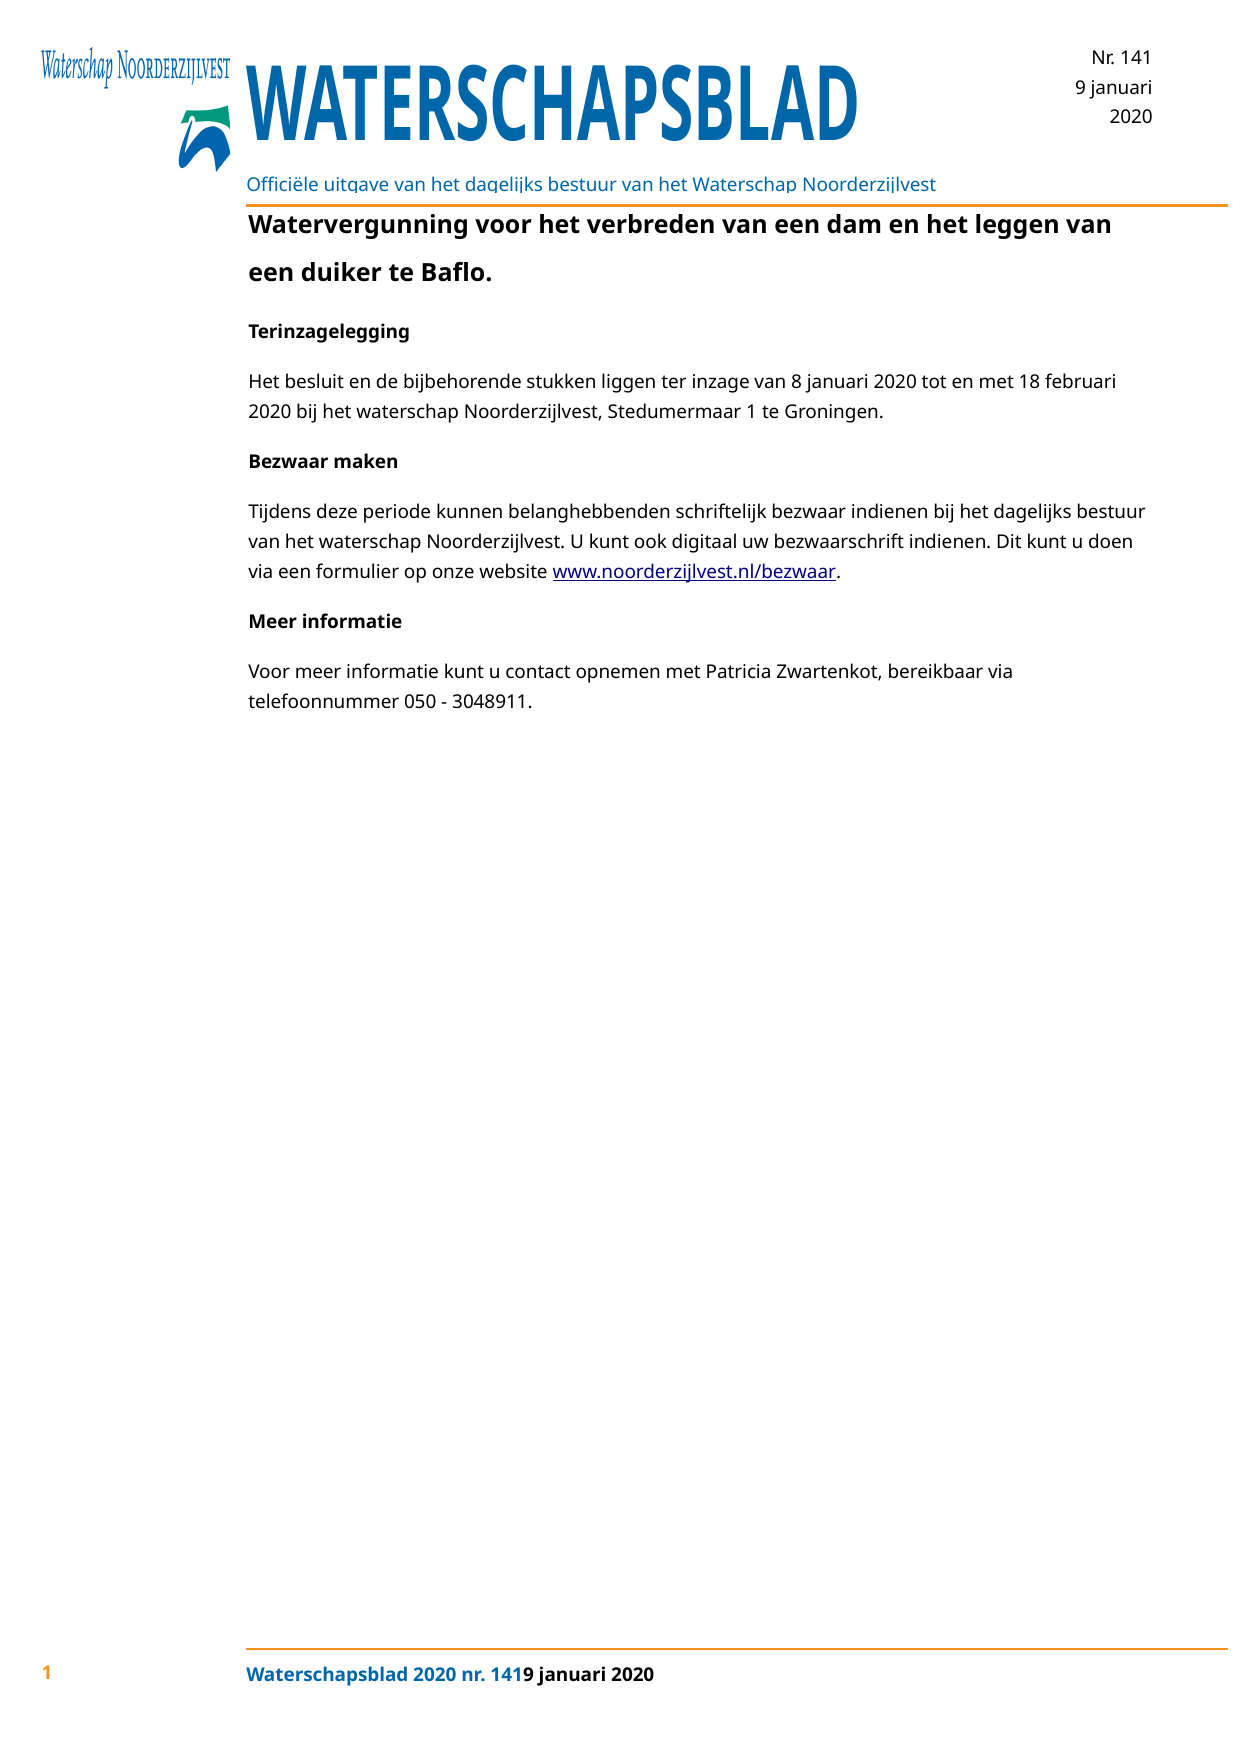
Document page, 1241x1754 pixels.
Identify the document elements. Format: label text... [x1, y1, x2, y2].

text Watervergunning voor het verbreden van een dam en het leggen van een duiker te Baflo. [248, 207, 1152, 288]
picture [41, 47, 231, 172]
text Voor meer informatie kunt u contact opnemen met Patricia Zwartenkot, bereikbaar via telefoonnummer 050 - 3048911. [248, 659, 1152, 714]
text Bezwaar maken [248, 448, 1152, 474]
text Meer informatie [248, 608, 1152, 634]
text Terinzagelegging [248, 318, 1152, 344]
text Tijdens deze periode kunnen belanghebbenden schriftelijk bezwaar indienen bij het dagelijks bestuur van het waterschap Noorderzijlvest. U kunt ook digitaal uw bezwaarschrift indienen. Dit kunt u doen via een formulier op onze website www.noorderzijlvest.nl/bezwaar. [248, 499, 1152, 584]
text Het besluit en de bijbehorende stukken liggen ter inzage van 8 januari 2020 tot en met 18 februari 2020 bij het waterschap Noorderzijlvest, Stedumermaar 1 te Groningen. [248, 368, 1152, 424]
